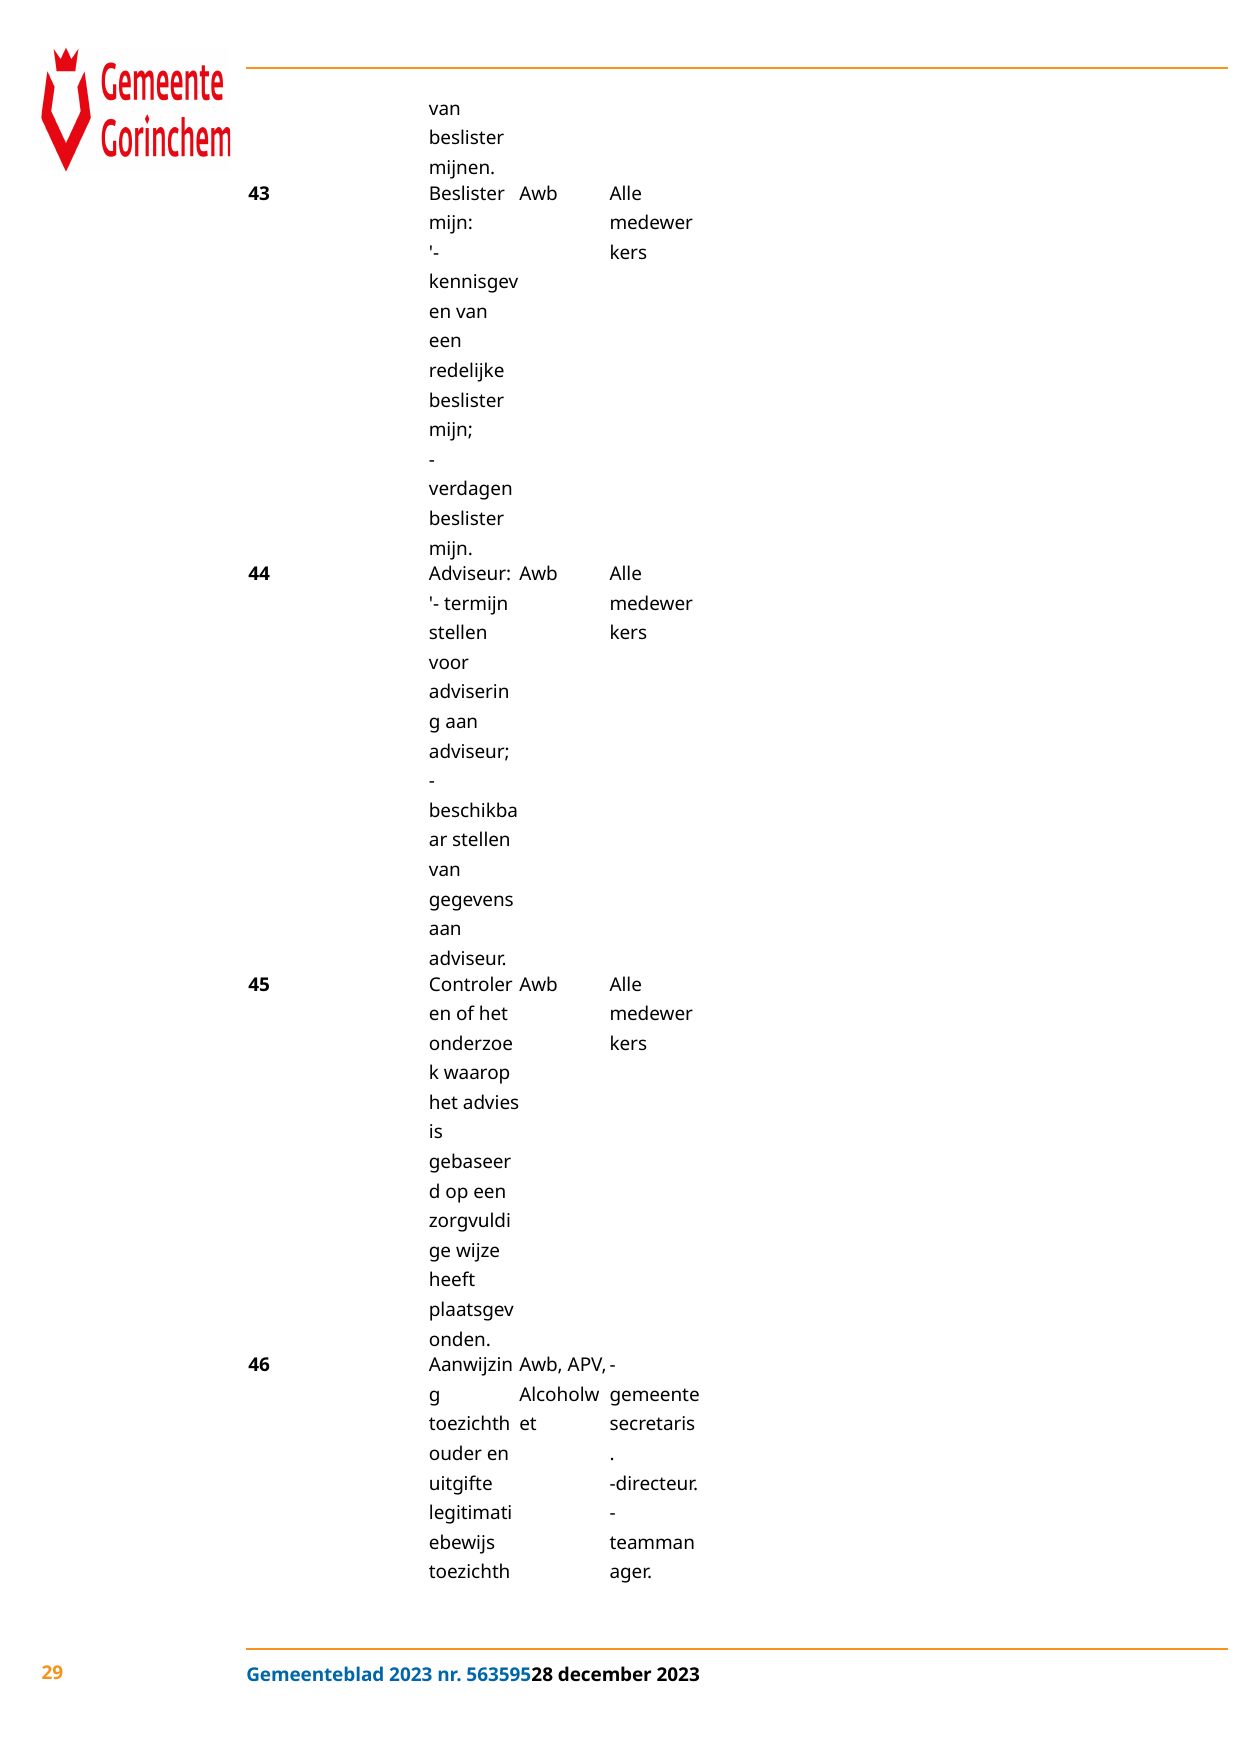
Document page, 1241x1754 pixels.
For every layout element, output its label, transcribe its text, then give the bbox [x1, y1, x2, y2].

table_cell 45 [248, 971, 338, 1351]
table_cell [1061, 971, 1152, 1351]
table_cell [1061, 180, 1152, 560]
table_cell Awb [519, 971, 609, 1351]
table_cell [881, 95, 971, 180]
table_cell [519, 95, 609, 180]
table_cell [338, 180, 429, 560]
table_cell 43 [248, 180, 338, 560]
table_cell [338, 95, 429, 180]
table_cell [609, 95, 700, 180]
table_cell Alle medewerkers [609, 180, 700, 560]
table_cell [971, 560, 1061, 971]
table_cell -gemeentesecretaris. -directeur. -teammanager. [609, 1351, 700, 1584]
table_cell [971, 971, 1061, 1351]
table_cell [700, 180, 790, 560]
table_cell Aanwijzing toezichthouder en uitgifte legitimatiebewijs toezichth [429, 1351, 519, 1584]
table_cell [338, 560, 429, 971]
table_cell [971, 95, 1061, 180]
table_cell Adviseur: '- termijn stellen voor advisering aan adviseur; - beschikbaar stellen van gegevens aan adviseur. [429, 560, 519, 971]
table_cell [1061, 1351, 1152, 1584]
table_cell [790, 95, 881, 180]
table_cell Beslistermijn: '- kennisgeven van een redelijke beslistermijn; - verdagen beslistermijn. [429, 180, 519, 560]
table_cell 44 [248, 560, 338, 971]
table_cell [338, 971, 429, 1351]
table_cell [700, 95, 790, 180]
table_cell [1061, 95, 1152, 180]
table_cell [790, 1351, 881, 1584]
table_cell [790, 971, 881, 1351]
table_cell [881, 560, 971, 971]
table_cell van beslistermijnen. [429, 95, 519, 180]
table_cell [790, 560, 881, 971]
table_cell Alle medewerkers [609, 971, 700, 1351]
picture [41, 47, 231, 172]
table_cell [338, 1351, 429, 1584]
table_cell Awb [519, 560, 609, 971]
table_cell [700, 560, 790, 971]
table_cell [971, 180, 1061, 560]
table_cell [881, 971, 971, 1351]
table_cell [790, 180, 881, 560]
table_cell 46 [248, 1351, 338, 1584]
table_cell [971, 1351, 1061, 1584]
table_cell Awb, APV, Alcoholwet [519, 1351, 609, 1584]
table_cell [700, 971, 790, 1351]
table_cell [1061, 560, 1152, 971]
table_cell Controleren of het onderzoek waarop het advies is gebaseerd op een zorgvuldige wijze heeft plaatsgevonden. [429, 971, 519, 1351]
table_cell [700, 1351, 790, 1584]
table_cell [248, 95, 338, 180]
table_cell [881, 180, 971, 560]
table_cell [881, 1351, 971, 1584]
table_cell Alle medewerkers [609, 560, 700, 971]
table_cell Awb [519, 180, 609, 560]
